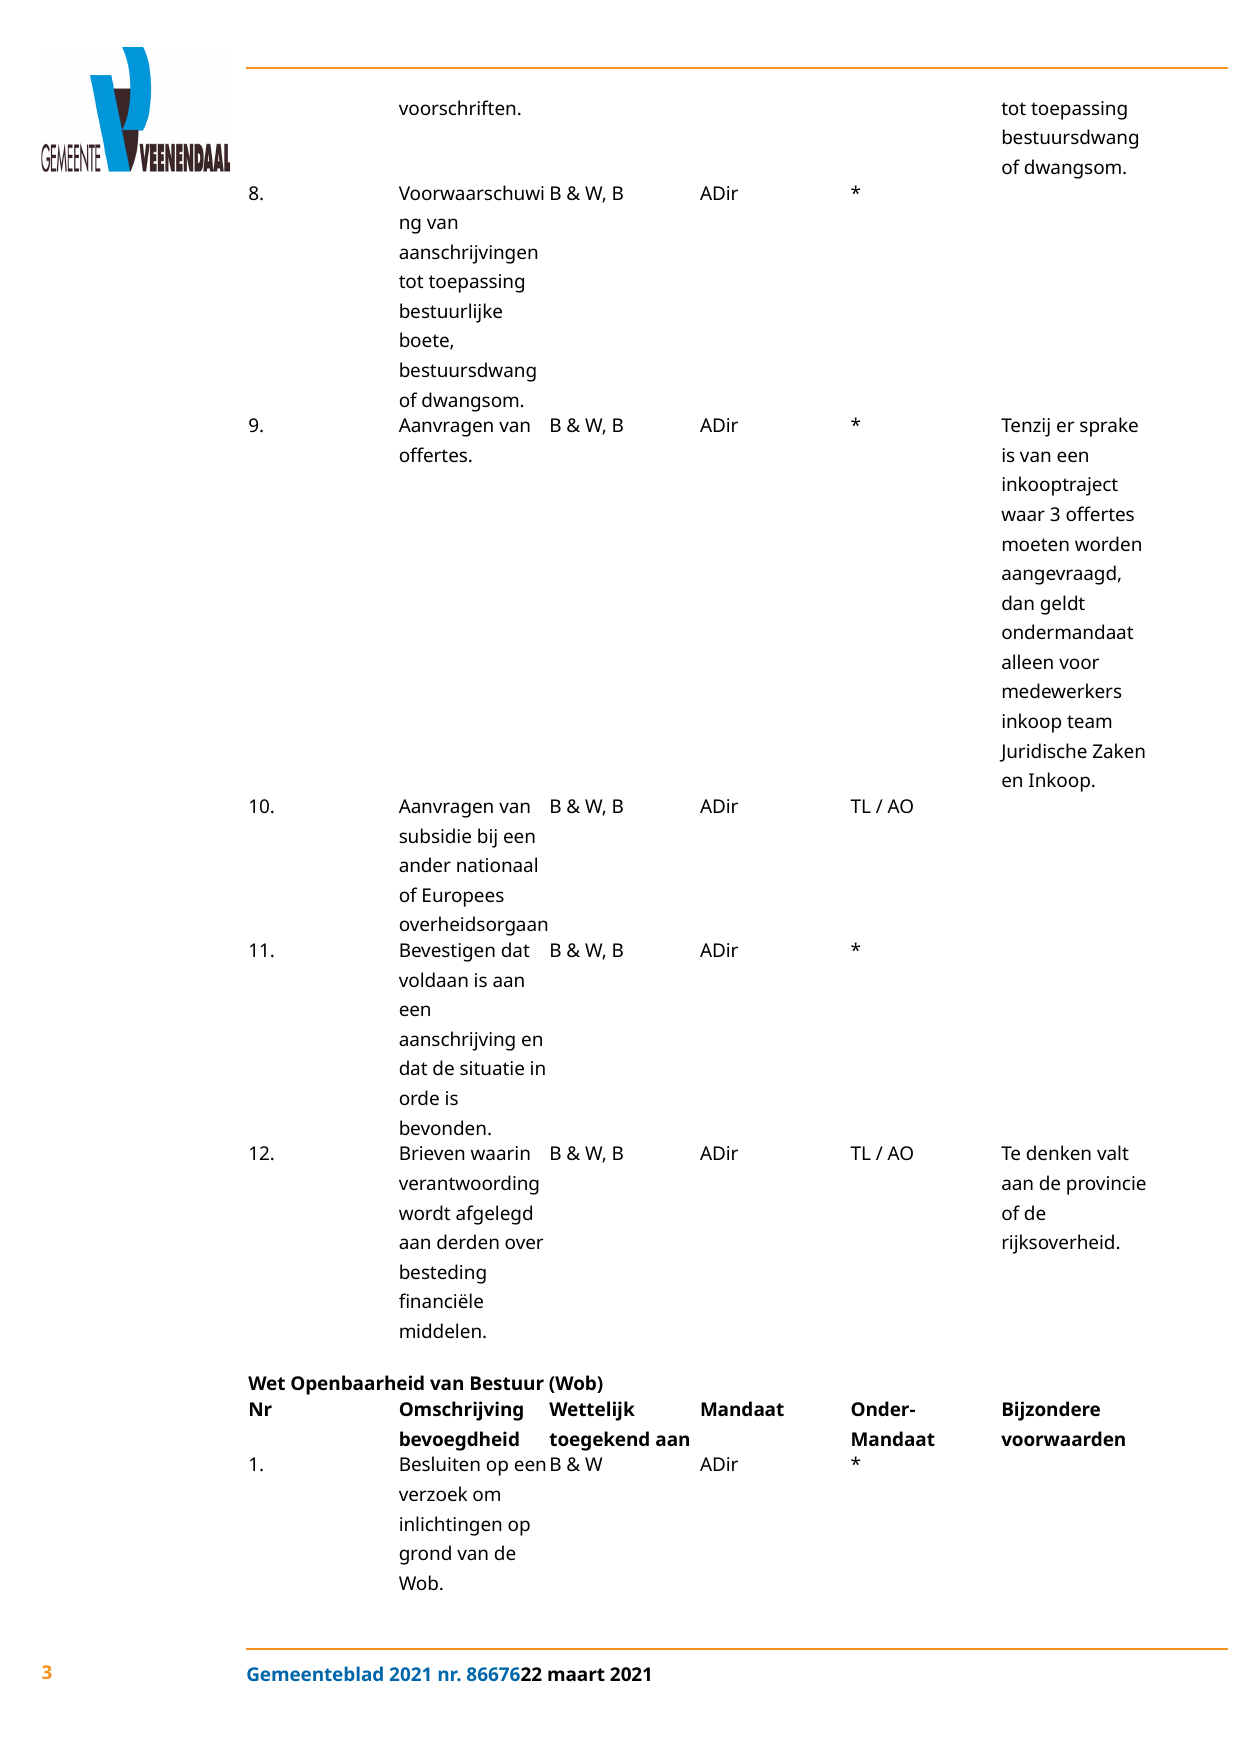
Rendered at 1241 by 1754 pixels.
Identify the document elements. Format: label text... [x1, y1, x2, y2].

table_header Bijzondere voorwaarden [1001, 1396, 1152, 1452]
table_header Mandaat [700, 1396, 850, 1452]
table_cell [248, 1141, 398, 1344]
table_cell Aanvragen van subsidie bij een ander nationaal of Europees overheidsorgaan [399, 793, 549, 937]
table_cell B & W, B [549, 413, 700, 793]
table_cell [248, 413, 398, 793]
table_cell B & W, B [549, 1141, 700, 1344]
table_cell ADir [700, 793, 850, 937]
table_cell * [850, 1452, 1001, 1596]
table_cell B & W, B [549, 180, 700, 412]
table_cell ADir [700, 180, 850, 412]
table_cell * [850, 180, 1001, 412]
table_cell Aanvragen van offertes. [399, 413, 549, 793]
table_cell Tenzij er sprake is van een inkooptraject waar 3 offertes moeten worden aangevraagd, dan geldt ondermandaat alleen voor medewerkers inkoop team Juridische Zaken en Inkoop. [1001, 413, 1152, 793]
table_cell [248, 180, 398, 412]
table_cell [1001, 793, 1152, 937]
table_cell tot toepassing bestuursdwang of dwangsom. [1001, 95, 1152, 180]
table_cell ADir [700, 937, 850, 1141]
table_cell voorschriften. [399, 95, 549, 180]
table_header Wettelijk toegekend aan [549, 1396, 700, 1452]
table_cell TL / AO [850, 793, 1001, 937]
table_cell [248, 793, 398, 937]
table_cell Besluiten op een verzoek om inlichtingen op grond van de Wob. [399, 1452, 549, 1596]
table_cell * [850, 413, 1001, 793]
table_cell ADir [700, 413, 850, 793]
table_cell [850, 95, 1001, 180]
table_cell [1001, 180, 1152, 412]
table_cell ADir [700, 1141, 850, 1344]
table_cell ADir [700, 1452, 850, 1596]
table_cell B & W, B [549, 793, 700, 937]
table_header Onder- Mandaat [850, 1396, 1001, 1452]
table_cell TL / AO [850, 1141, 1001, 1344]
picture [41, 47, 130, 172]
table_cell [248, 95, 398, 180]
picture [123, 47, 231, 172]
table_cell [1001, 1452, 1152, 1596]
table_cell Bevestigen dat voldaan is aan een aanschrijving en dat de situatie in orde is bevonden. [399, 937, 549, 1141]
table_cell * [850, 937, 1001, 1141]
table_cell Voorwaarschuwing van aanschrijvingen tot toepassing bestuurlijke boete, bestuursdwang of dwangsom. [399, 180, 549, 412]
table_header Omschrijving bevoegdheid [399, 1396, 549, 1452]
text Wet Openbaarheid van Bestuur (Wob) [248, 1368, 1152, 1396]
table_cell [1001, 937, 1152, 1141]
table_cell [248, 1452, 398, 1596]
table_cell Brieven waarin verantwoording wordt afgelegd aan derden over besteding financiële middelen. [399, 1141, 549, 1344]
table_cell B & W, B [549, 937, 700, 1141]
table_cell [700, 95, 850, 180]
table_header Nr [248, 1396, 398, 1452]
table_cell Te denken valt aan de provincie of de rijksoverheid. [1001, 1141, 1152, 1344]
table_cell [549, 95, 700, 180]
table_cell B & W [549, 1452, 700, 1596]
table_cell [248, 937, 398, 1141]
